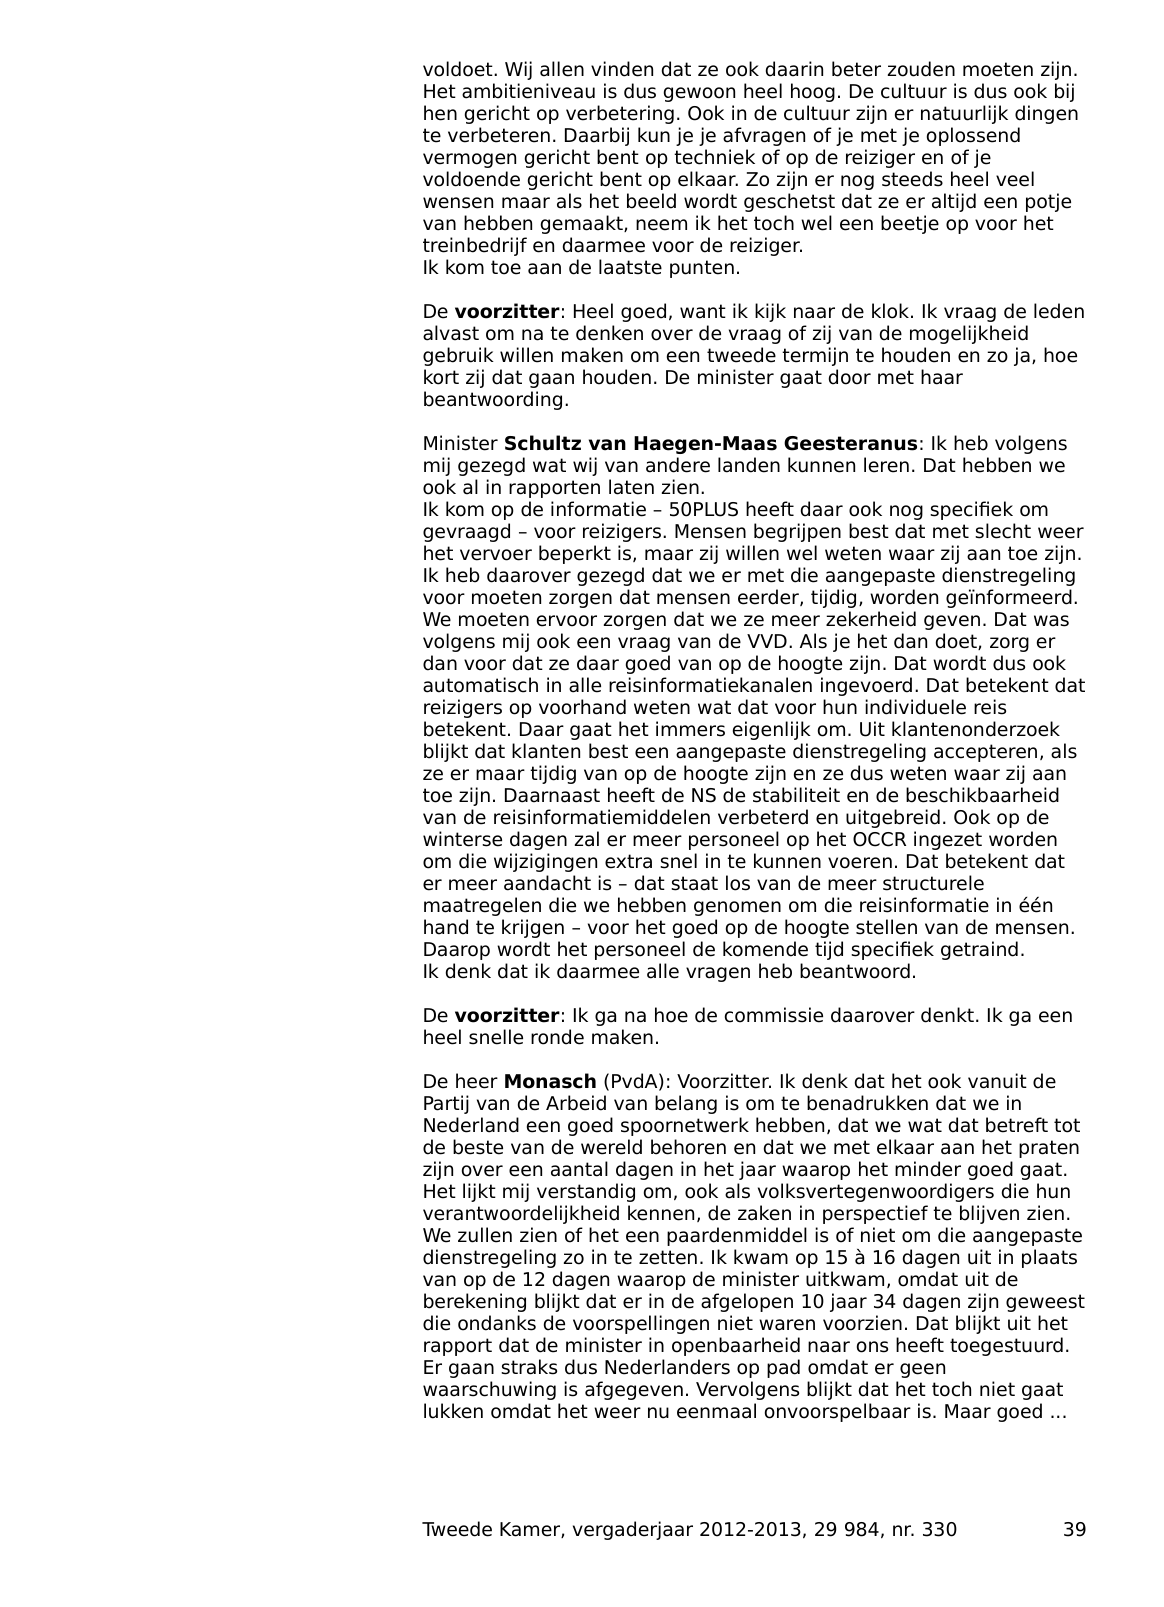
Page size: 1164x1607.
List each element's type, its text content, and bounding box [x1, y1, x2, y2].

text Ik kom toe aan de laatste punten. [422, 257, 1087, 279]
text De voorzitter: Heel goed, want ik kijk naar de klok. Ik vraag de leden alvast om na te denken over de vraag of zij van de mogelijkheid gebruik willen maken om een tweede termijn te houden en zo ja, hoe kort zij dat gaan houden. De minister gaat door met haar beantwoording. [422, 301, 1087, 411]
text We zullen zien of het een paardenmiddel is of niet om die aangepaste dienstregeling zo in te zetten. Ik kwam op 15 à 16 dagen uit in plaats van op de 12 dagen waarop de minister uitkwam, omdat uit de berekening blijkt dat er in de afgelopen 10 jaar 34 dagen zijn geweest die ondanks de voorspellingen niet waren voorzien. Dat blijkt uit het rapport dat de minister in openbaarheid naar ons heeft toegestuurd. Er gaan straks dus Nederlanders op pad omdat er geen waarschuwing is afgegeven. Vervolgens blijkt dat het toch niet gaat lukken omdat het weer nu eenmaal onvoorspelbaar is. Maar goed ... [422, 1225, 1087, 1423]
text De voorzitter: Ik ga na hoe de commissie daarover denkt. Ik ga een heel snelle ronde maken. [422, 1005, 1087, 1049]
text voldoet. Wij allen vinden dat ze ook daarin beter zouden moeten zijn. Het ambitieniveau is dus gewoon heel hoog. De cultuur is dus ook bij hen gericht op verbetering. Ook in de cultuur zijn er natuurlijk dingen te verbeteren. Daarbij kun je je afvragen of je met je oplossend vermogen gericht bent op techniek of op de reiziger en of je voldoende gericht bent op elkaar. Zo zijn er nog steeds heel veel wensen maar als het beeld wordt geschetst dat ze er altijd een potje van hebben gemaakt, neem ik het toch wel een beetje op voor het treinbedrijf en daarmee voor de reiziger. [422, 59, 1087, 257]
text De heer Monasch (PvdA): Voorzitter. Ik denk dat het ook vanuit de Partij van de Arbeid van belang is om te benadrukken dat we in Nederland een goed spoornetwerk hebben, dat we wat dat betreft tot de beste van de wereld behoren en dat we met elkaar aan het praten zijn over een aantal dagen in het jaar waarop het minder goed gaat. Het lijkt mij verstandig om, ook als volksvertegenwoordigers die hun verantwoordelijkheid kennen, de zaken in perspectief te blijven zien. [422, 1071, 1087, 1225]
text Minister Schultz van Haegen-Maas Geesteranus: Ik heb volgens mij gezegd wat wij van andere landen kunnen leren. Dat hebben we ook al in rapporten laten zien. [422, 433, 1087, 499]
text Ik kom op de informatie – 50PLUS heeft daar ook nog specifiek om gevraagd – voor reizigers. Mensen begrijpen best dat met slecht weer het vervoer beperkt is, maar zij willen wel weten waar zij aan toe zijn. Ik heb daarover gezegd dat we er met die aangepaste dienstregeling voor moeten zorgen dat mensen eerder, tijdig, worden geïnformeerd. We moeten ervoor zorgen dat we ze meer zekerheid geven. Dat was volgens mij ook een vraag van de VVD. Als je het dan doet, zorg er dan voor dat ze daar goed van op de hoogte zijn. Dat wordt dus ook automatisch in alle reisinformatiekanalen ingevoerd. Dat betekent dat reizigers op voorhand weten wat dat voor hun individuele reis betekent. Daar gaat het immers eigenlijk om. Uit klantenonderzoek blijkt dat klanten best een aangepaste dienstregeling accepteren, als ze er maar tijdig van op de hoogte zijn en ze dus weten waar zij aan toe zijn. Daarnaast heeft de NS de stabiliteit en de beschikbaarheid van de reisinformatiemiddelen verbeterd en uitgebreid. Ook op de winterse dagen zal er meer personeel op het OCCR ingezet worden om die wijzigingen extra snel in te kunnen voeren. Dat betekent dat er meer aandacht is – dat staat los van de meer structurele maatregelen die we hebben genomen om die reisinformatie in één hand te krijgen – voor het goed op de hoogte stellen van de mensen. Daarop wordt het personeel de komende tijd specifiek getraind. [422, 499, 1087, 961]
text Ik denk dat ik daarmee alle vragen heb beantwoord. [422, 961, 1087, 983]
